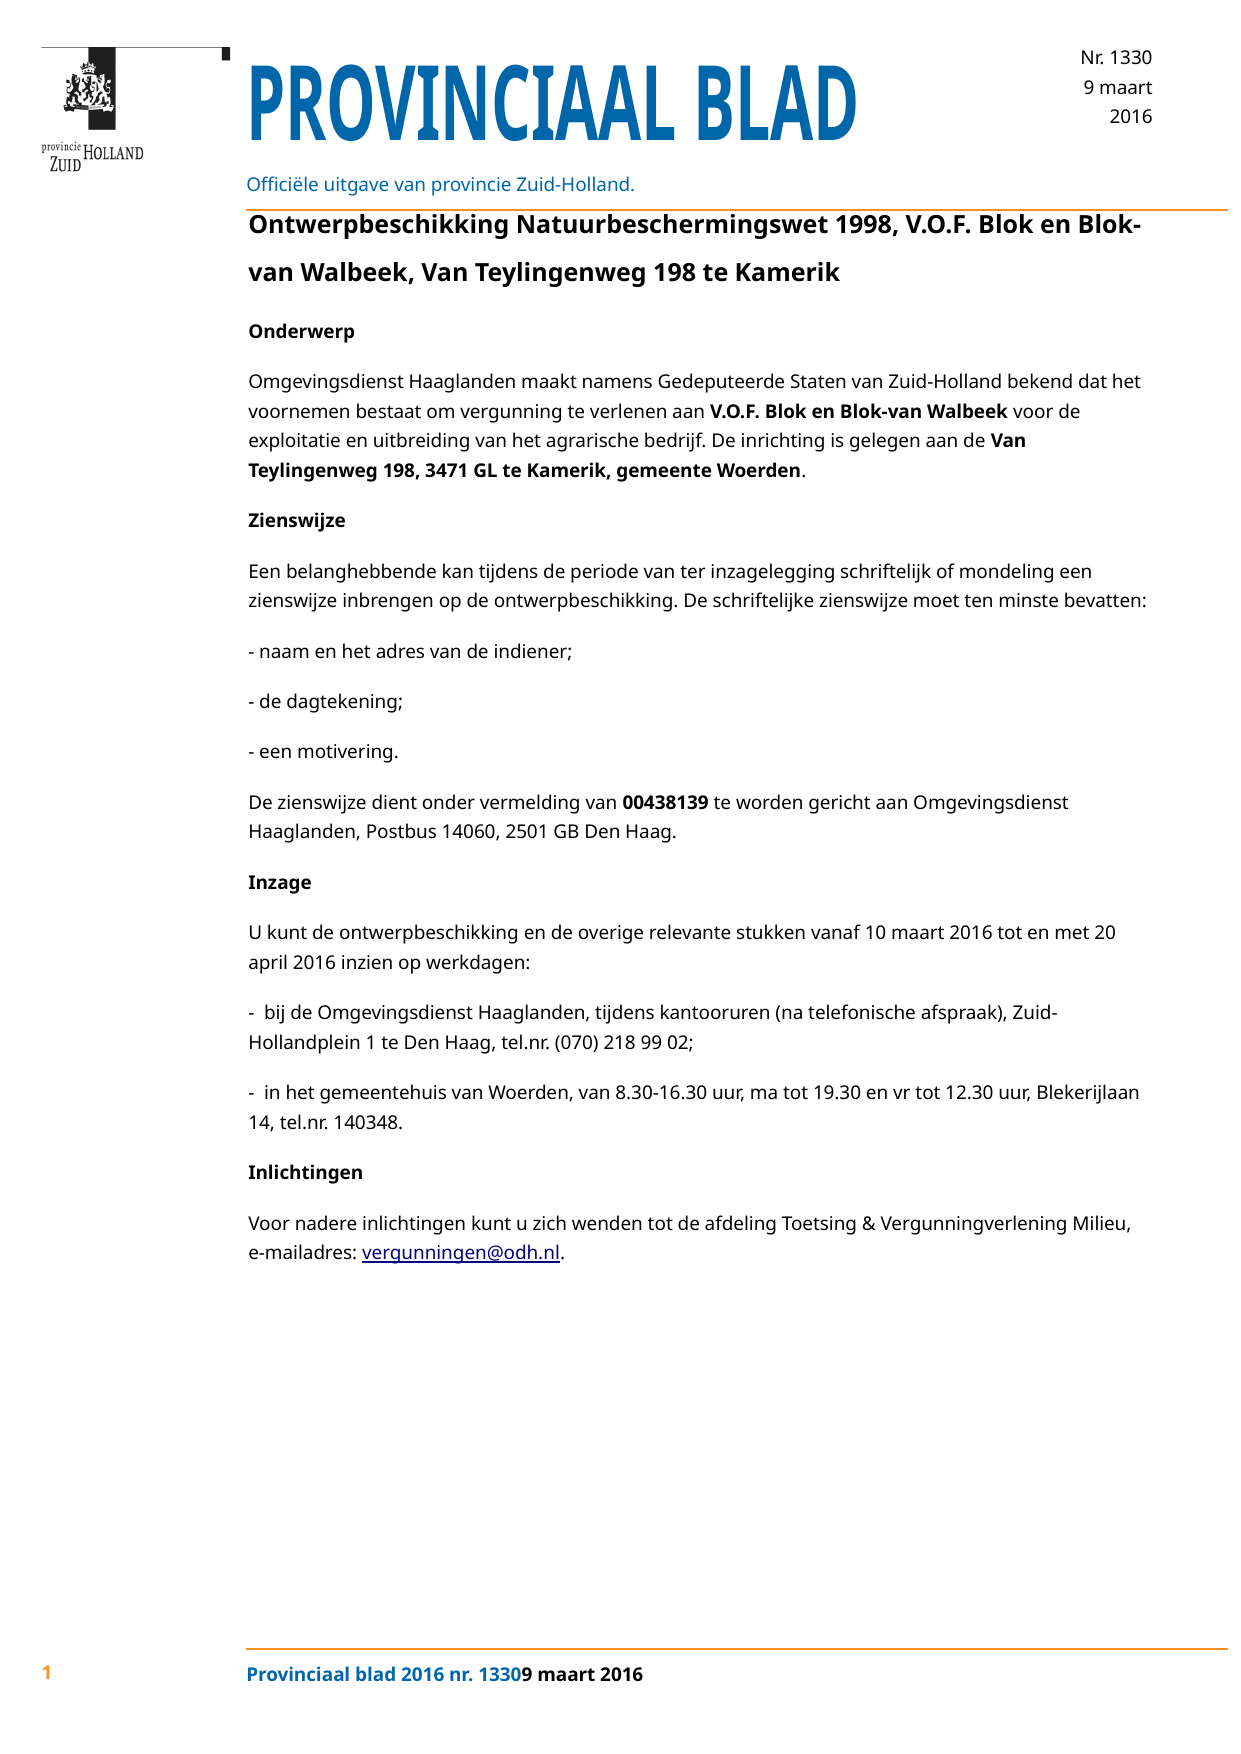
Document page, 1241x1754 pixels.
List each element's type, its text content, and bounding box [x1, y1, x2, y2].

text Omgevingsdienst Haaglanden maakt namens Gedeputeerde Staten van Zuid-Holland bekend dat het voornemen bestaat om vergunning te verlenen aan V.O.F. Blok en Blok-van Walbeek voor de exploitatie en uitbreiding van het agrarische bedrijf. De inrichting is gelegen aan de Van Teylingenweg 198, 3471 GL te Kamerik, gemeente Woerden. [248, 368, 1152, 483]
text - bij de Omgevingsdienst Haaglanden, tijdens kantooruren (na telefonische afspraak), Zuid-Hollandplein 1 te Den Haag, tel.nr. (070) 218 99 02; [248, 999, 1152, 1055]
text Inzage [248, 869, 1152, 895]
text U kunt de ontwerpbeschikking en de overige relevante stukken vanaf 10 maart 2016 tot en met 20 april 2016 inzien op werkdagen: [248, 919, 1152, 975]
text Zienswijze [248, 507, 1152, 533]
text - een motivering. [248, 739, 1152, 764]
text - in het gemeentehuis van Woerden, van 8.30-16.30 uur, ma tot 19.30 en vr tot 12.30 uur, Blekerijlaan 14, tel.nr. 140348. [248, 1079, 1152, 1135]
text - de dagtekening; [248, 688, 1152, 714]
picture [41, 47, 231, 172]
text Inlichtingen [248, 1159, 1152, 1185]
text De zienswijze dient onder vermelding van 00438139 te worden gericht aan Omgevingsdienst Haaglanden, Postbus 14060, 2501 GB Den Haag. [248, 789, 1152, 844]
text Onderwerp [248, 318, 1152, 344]
text Ontwerpbeschikking Natuurbeschermingswet 1998, V.O.F. Blok en Blok-van Walbeek, Van Teylingenweg 198 te Kamerik [248, 211, 1152, 288]
text Een belanghebbende kan tijdens de periode van ter inzagelegging schriftelijk of mondeling een zienswijze inbrengen op de ontwerpbeschikking. De schriftelijke zienswijze moet ten minste bevatten: [248, 558, 1152, 613]
text Voor nadere inlichtingen kunt u zich wenden tot de afdeling Toetsing & Vergunningverlening Milieu, e-mailadres: vergunningen@odh.nl. [248, 1210, 1152, 1265]
text - naam en het adres van de indiener; [248, 638, 1152, 664]
